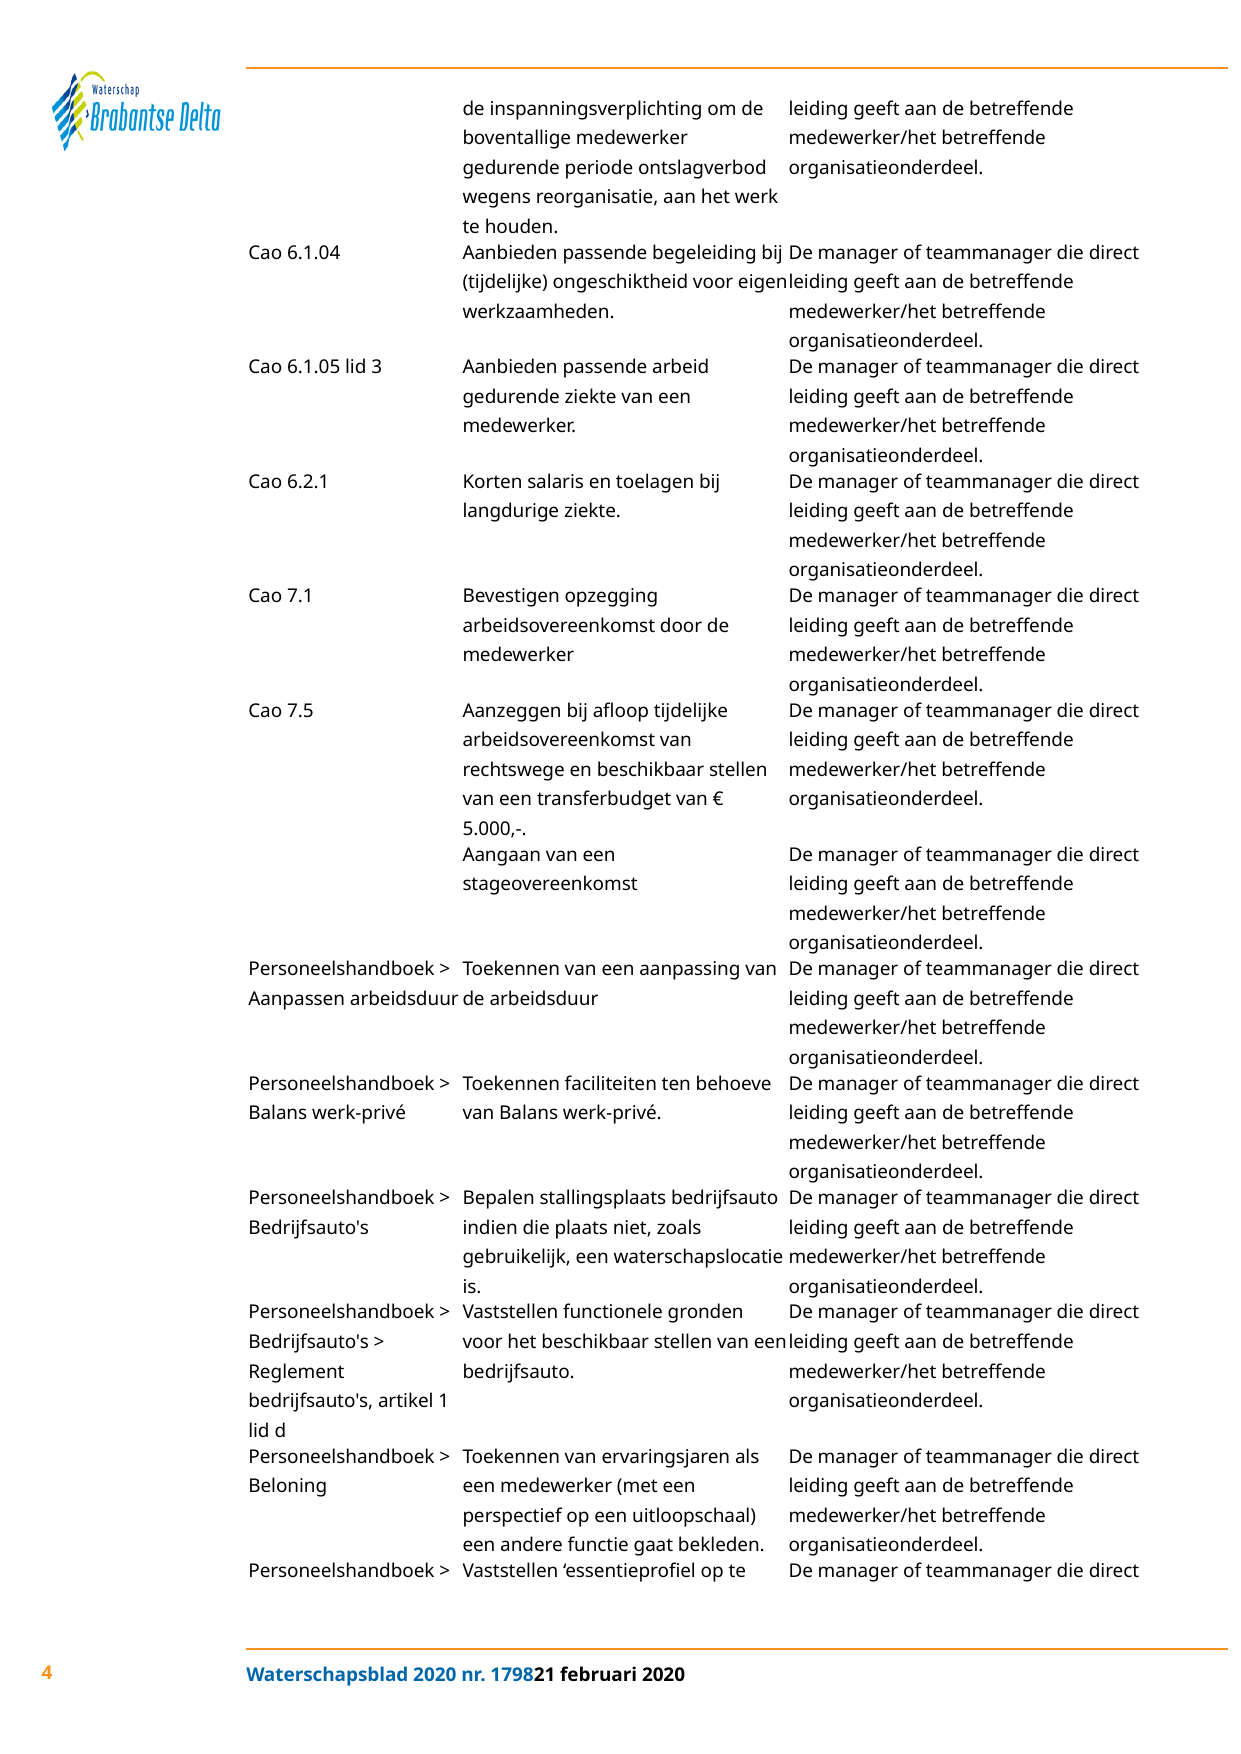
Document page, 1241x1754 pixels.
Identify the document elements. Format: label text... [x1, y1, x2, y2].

table_cell [248, 95, 462, 239]
table_cell Vaststellen ‘essentieprofiel op te [462, 1557, 788, 1583]
table_cell Toekennen van een aanpassing van de arbeidsduur [462, 955, 788, 1070]
table_cell De manager of teammanager die direct leiding geeft aan de betreffende medewerker/het betreffende organisatieonderdeel. [788, 697, 1152, 841]
table_cell De manager of teammanager die direct leiding geeft aan de betreffende medewerker/het betreffende organisatieonderdeel. [788, 239, 1152, 353]
table_cell Aanbieden passende begeleiding bij (tijdelijke) ongeschiktheid voor eigen werkzaamheden. [462, 239, 788, 353]
table_cell Cao 6.1.05 lid 3 [248, 353, 462, 468]
table_cell De manager of teammanager die direct leiding geeft aan de betreffende medewerker/het betreffende organisatieonderdeel. [788, 1070, 1152, 1184]
table_cell Toekennen van ervaringsjaren als een medewerker (met een perspectief op een uitloopschaal) een andere functie gaat bekleden. [462, 1443, 788, 1557]
table_cell [248, 841, 462, 955]
table_cell Toekennen faciliteiten ten behoeve van Balans werk-privé. [462, 1070, 788, 1184]
table_cell De manager of teammanager die direct [788, 1557, 1152, 1583]
table_cell De manager of teammanager die direct leiding geeft aan de betreffende medewerker/het betreffende organisatieonderdeel. [788, 468, 1152, 582]
table_cell Vaststellen functionele gronden voor het beschikbaar stellen van een bedrijfsauto. [462, 1299, 788, 1443]
table_cell Cao 7.1 [248, 582, 462, 697]
table_cell Bepalen stallingsplaats bedrijfsauto indien die plaats niet, zoals gebruikelijk, een waterschapslocatie is. [462, 1184, 788, 1299]
table_cell De manager of teammanager die direct leiding geeft aan de betreffende medewerker/het betreffende organisatieonderdeel. [788, 582, 1152, 697]
table_cell Personeelshandboek > Bedrijfsauto's > Reglement bedrijfsauto's, artikel 1 lid d [248, 1299, 462, 1443]
table_cell de inspanningsverplichting om de boventallige medewerker gedurende periode ontslagverbod wegens reorganisatie, aan het werk te houden. [462, 95, 788, 239]
table_cell Bevestigen opzegging arbeidsovereenkomst door de medewerker [462, 582, 788, 697]
table_cell Personeelshandboek > [248, 1557, 462, 1583]
table_cell Personeelshandboek > Bedrijfsauto's [248, 1184, 462, 1299]
table_cell Aangaan van een stageovereenkomst [462, 841, 788, 955]
table_cell De manager of teammanager die direct leiding geeft aan de betreffende medewerker/het betreffende organisatieonderdeel. [788, 1184, 1152, 1299]
picture [41, 47, 231, 172]
table_cell Cao 6.1.04 [248, 239, 462, 353]
table_cell Cao 7.5 [248, 697, 462, 841]
table_cell De manager of teammanager die direct leiding geeft aan de betreffende medewerker/het betreffende organisatieonderdeel. [788, 353, 1152, 468]
table_cell De manager of teammanager die direct leiding geeft aan de betreffende medewerker/het betreffende organisatieonderdeel. [788, 841, 1152, 955]
table_cell De manager of teammanager die direct leiding geeft aan de betreffende medewerker/het betreffende organisatieonderdeel. [788, 1299, 1152, 1443]
table_cell leiding geeft aan de betreffende medewerker/het betreffende organisatieonderdeel. [788, 95, 1152, 239]
table_cell Cao 6.2.1 [248, 468, 462, 582]
table_cell Personeelshandboek > Beloning [248, 1443, 462, 1557]
table_cell Aanbieden passende arbeid gedurende ziekte van een medewerker. [462, 353, 788, 468]
table_cell Personeelshandboek > Balans werk-privé [248, 1070, 462, 1184]
table_cell Aanzeggen bij afloop tijdelijke arbeidsovereenkomst van rechtswege en beschikbaar stellen van een transferbudget van € 5.000,-. [462, 697, 788, 841]
table_cell De manager of teammanager die direct leiding geeft aan de betreffende medewerker/het betreffende organisatieonderdeel. [788, 955, 1152, 1070]
table_cell Personeelshandboek > Aanpassen arbeidsduur [248, 955, 462, 1070]
table_cell Korten salaris en toelagen bij langdurige ziekte. [462, 468, 788, 582]
table_cell De manager of teammanager die direct leiding geeft aan de betreffende medewerker/het betreffende organisatieonderdeel. [788, 1443, 1152, 1557]
